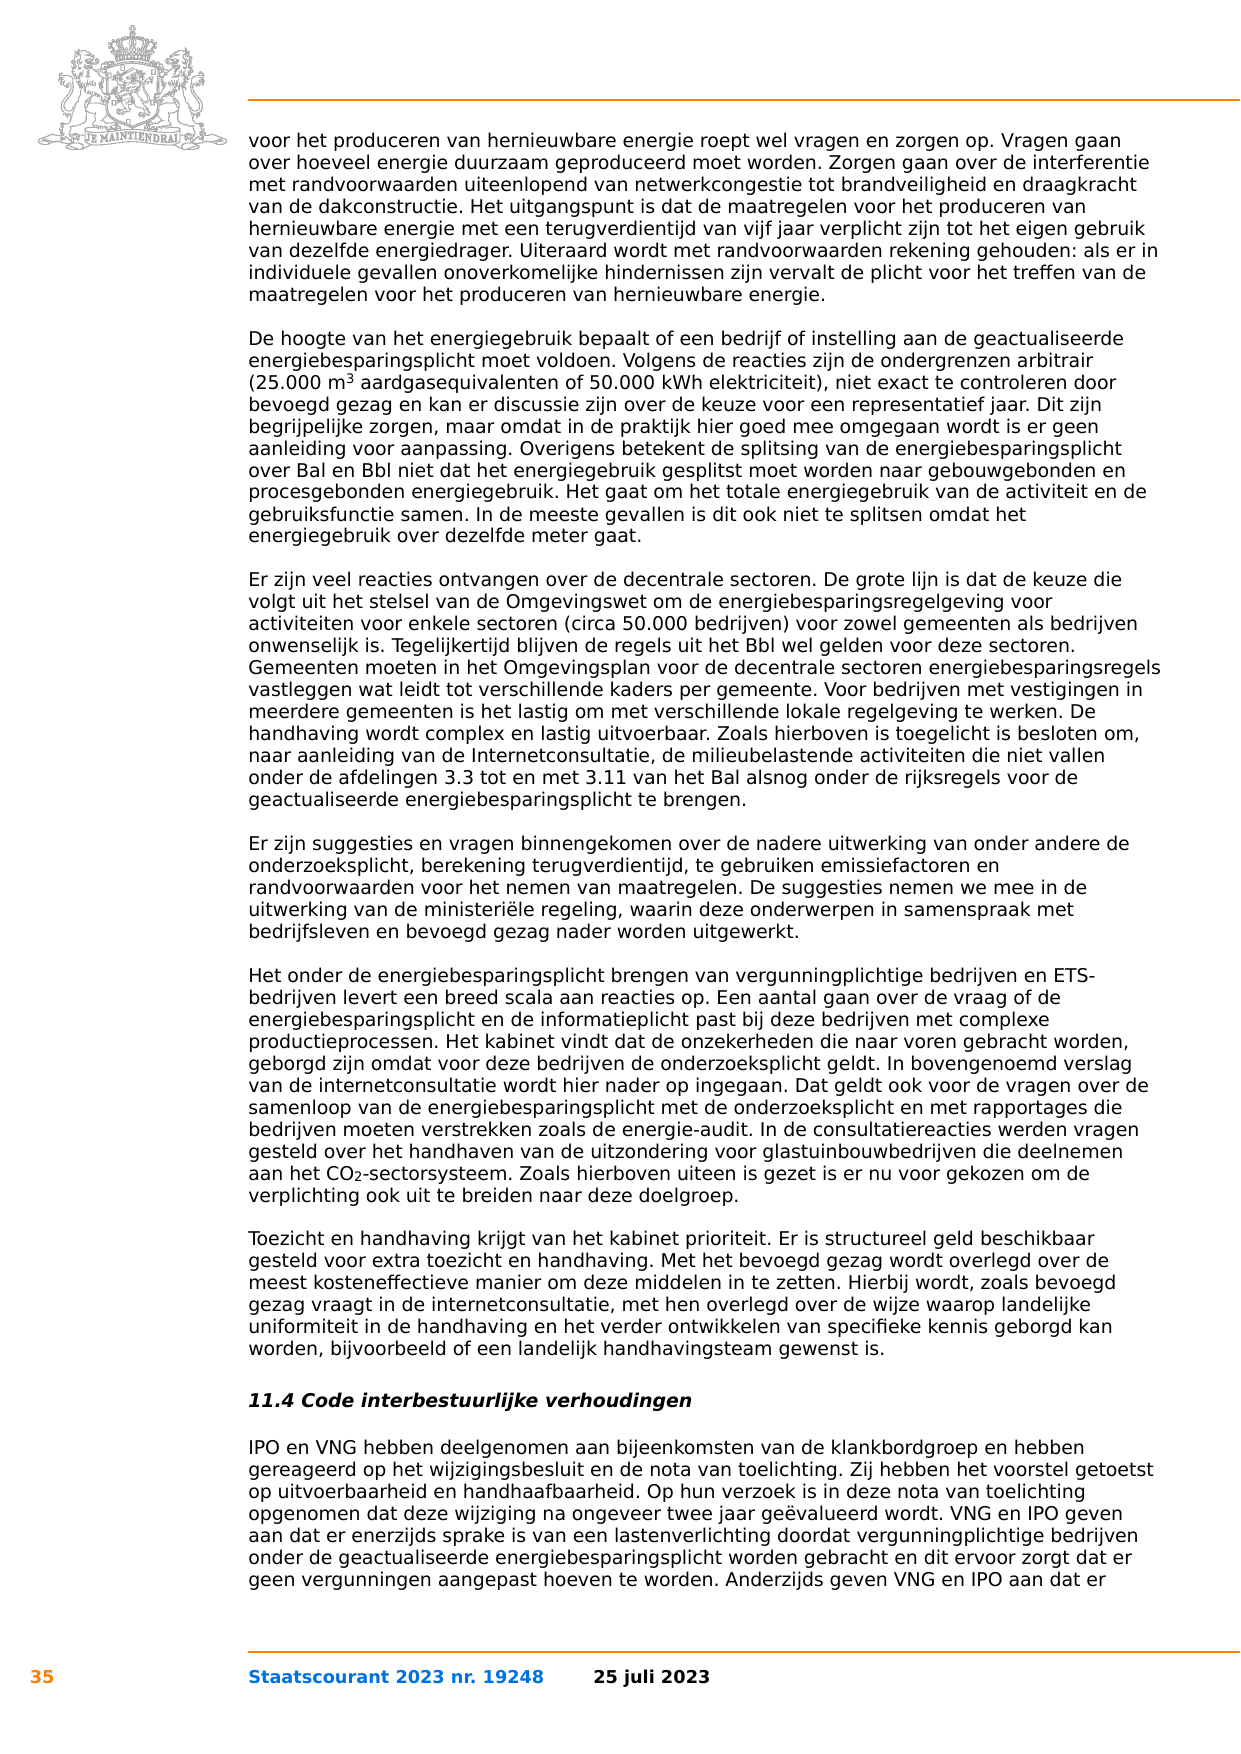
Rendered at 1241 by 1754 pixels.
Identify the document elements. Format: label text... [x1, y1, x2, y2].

text Er zijn suggesties en vragen binnengekomen over de nadere uitwerking van onder andere de onderzoeksplicht, berekening terugverdientijd, te gebruiken emissiefactoren en randvoorwaarden voor het nemen van maatregelen. De suggesties nemen we mee in de uitwerking van de ministeriële regeling, waarin deze onderwerpen in samenspraak met bedrijfsleven en bevoegd gezag nader worden uitgewerkt. [248, 833, 1163, 943]
text De hoogte van het energiegebruik bepaalt of een bedrijf of instelling aan de geactualiseerde energiebesparingsplicht moet voldoen. Volgens de reacties zijn de ondergrenzen arbitrair (25.000 m3 aardgasequivalenten of 50.000 kWh elektriciteit), niet exact te controleren door bevoegd gezag en kan er discussie zijn over de keuze voor een representatief jaar. Dit zijn begrijpelijke zorgen, maar omdat in de praktijk hier goed mee omgegaan wordt is er geen aanleiding voor aanpassing. Overigens betekent de splitsing van de energiebesparingsplicht over Bal en Bbl niet dat het energiegebruik gesplitst moet worden naar gebouwgebonden en procesgebonden energiegebruik. Het gaat om het totale energiegebruik van de activiteit en de gebruiksfunctie samen. In de meeste gevallen is dit ook niet te splitsen omdat het energiegebruik over dezelfde meter gaat. [248, 328, 1163, 547]
text Toezicht en handhaving krijgt van het kabinet prioriteit. Er is structureel geld beschikbaar gesteld voor extra toezicht en handhaving. Met het bevoegd gezag wordt overlegd over de meest kosteneffectieve manier om deze middelen in te zetten. Hierbij wordt, zoals bevoegd gezag vraagt in de internetconsultatie, met hen overlegd over de wijze waarop landelijke uniformiteit in de handhaving en het verder ontwikkelen van specifieke kennis geborgd kan worden, bijvoorbeeld of een landelijk handhavingsteam gewenst is. [248, 1228, 1163, 1360]
text Het onder de energiebesparingsplicht brengen van vergunningplichtige bedrijven en ETS-bedrijven levert een breed scala aan reacties op. Een aantal gaan over de vraag of de energiebesparingsplicht en de informatieplicht past bij deze bedrijven met complexe productieprocessen. Het kabinet vindt dat de onzekerheden die naar voren gebracht worden, geborgd zijn omdat voor deze bedrijven de onderzoeksplicht geldt. In bovengenoemd verslag van de internetconsultatie wordt hier nader op ingegaan. Dat geldt ook voor de vragen over de samenloop van de energiebesparingsplicht met de onderzoeksplicht en met rapportages die bedrijven moeten verstrekken zoals de energie-audit. In de consultatiereacties werden vragen gesteld over het handhaven van de uitzondering voor glastuinbouwbedrijven die deelnemen aan het CO2-sectorsysteem. Zoals hierboven uiteen is gezet is er nu voor gekozen om de verplichting ook uit te breiden naar deze doelgroep. [248, 965, 1163, 1206]
text voor het produceren van hernieuwbare energie roept wel vragen en zorgen op. Vragen gaan over hoeveel energie duurzaam geproduceerd moet worden. Zorgen gaan over de interferentie met randvoorwaarden uiteenlopend van netwerkcongestie tot brandveiligheid en draagkracht van de dakconstructie. Het uitgangspunt is dat de maatregelen voor het produceren van hernieuwbare energie met een terugverdientijd van vijf jaar verplicht zijn tot het eigen gebruik van dezelfde energiedrager. Uiteraard wordt met randvoorwaarden rekening gehouden: als er in individuele gevallen onoverkomelijke hindernissen zijn vervalt de plicht voor het treffen van de maatregelen voor het produceren van hernieuwbare energie. [248, 130, 1163, 306]
text Er zijn veel reacties ontvangen over de decentrale sectoren. De grote lijn is dat de keuze die volgt uit het stelsel van de Omgevingswet om de energiebesparingsregelgeving voor activiteiten voor enkele sectoren (circa 50.000 bedrijven) voor zowel gemeenten als bedrijven onwenselijk is. Tegelijkertijd blijven de regels uit het Bbl wel gelden voor deze sectoren. Gemeenten moeten in het Omgevingsplan voor de decentrale sectoren energiebesparingsregels vastleggen wat leidt tot verschillende kaders per gemeente. Voor bedrijven met vestigingen in meerdere gemeenten is het lastig om met verschillende lokale regelgeving te werken. De handhaving wordt complex en lastig uitvoerbaar. Zoals hierboven is toegelicht is besloten om, naar aanleiding van de Internetconsultatie, de milieubelastende activiteiten die niet vallen onder de afdelingen 3.3 tot en met 3.11 van het Bal alsnog onder de rijksregels voor de geactualiseerde energiebesparingsplicht te brengen. [248, 569, 1163, 811]
subtitle 11.4 Code interbestuurlijke verhoudingen [248, 1390, 1163, 1412]
picture [38, 25, 227, 150]
text IPO en VNG hebben deelgenomen aan bijeenkomsten van de klankbordgroep en hebben gereageerd op het wijzigingsbesluit en de nota van toelichting. Zij hebben het voorstel getoetst op uitvoerbaarheid en handhaafbaarheid. Op hun verzoek is in deze nota van toelichting opgenomen dat deze wijziging na ongeveer twee jaar geëvalueerd wordt. VNG en IPO geven aan dat er enerzijds sprake is van een lastenverlichting doordat vergunningplichtige bedrijven onder de geactualiseerde energiebesparingsplicht worden gebracht en dit ervoor zorgt dat er geen vergunningen aangepast hoeven te worden. Anderzijds geven VNG en IPO aan dat er [248, 1437, 1163, 1591]
